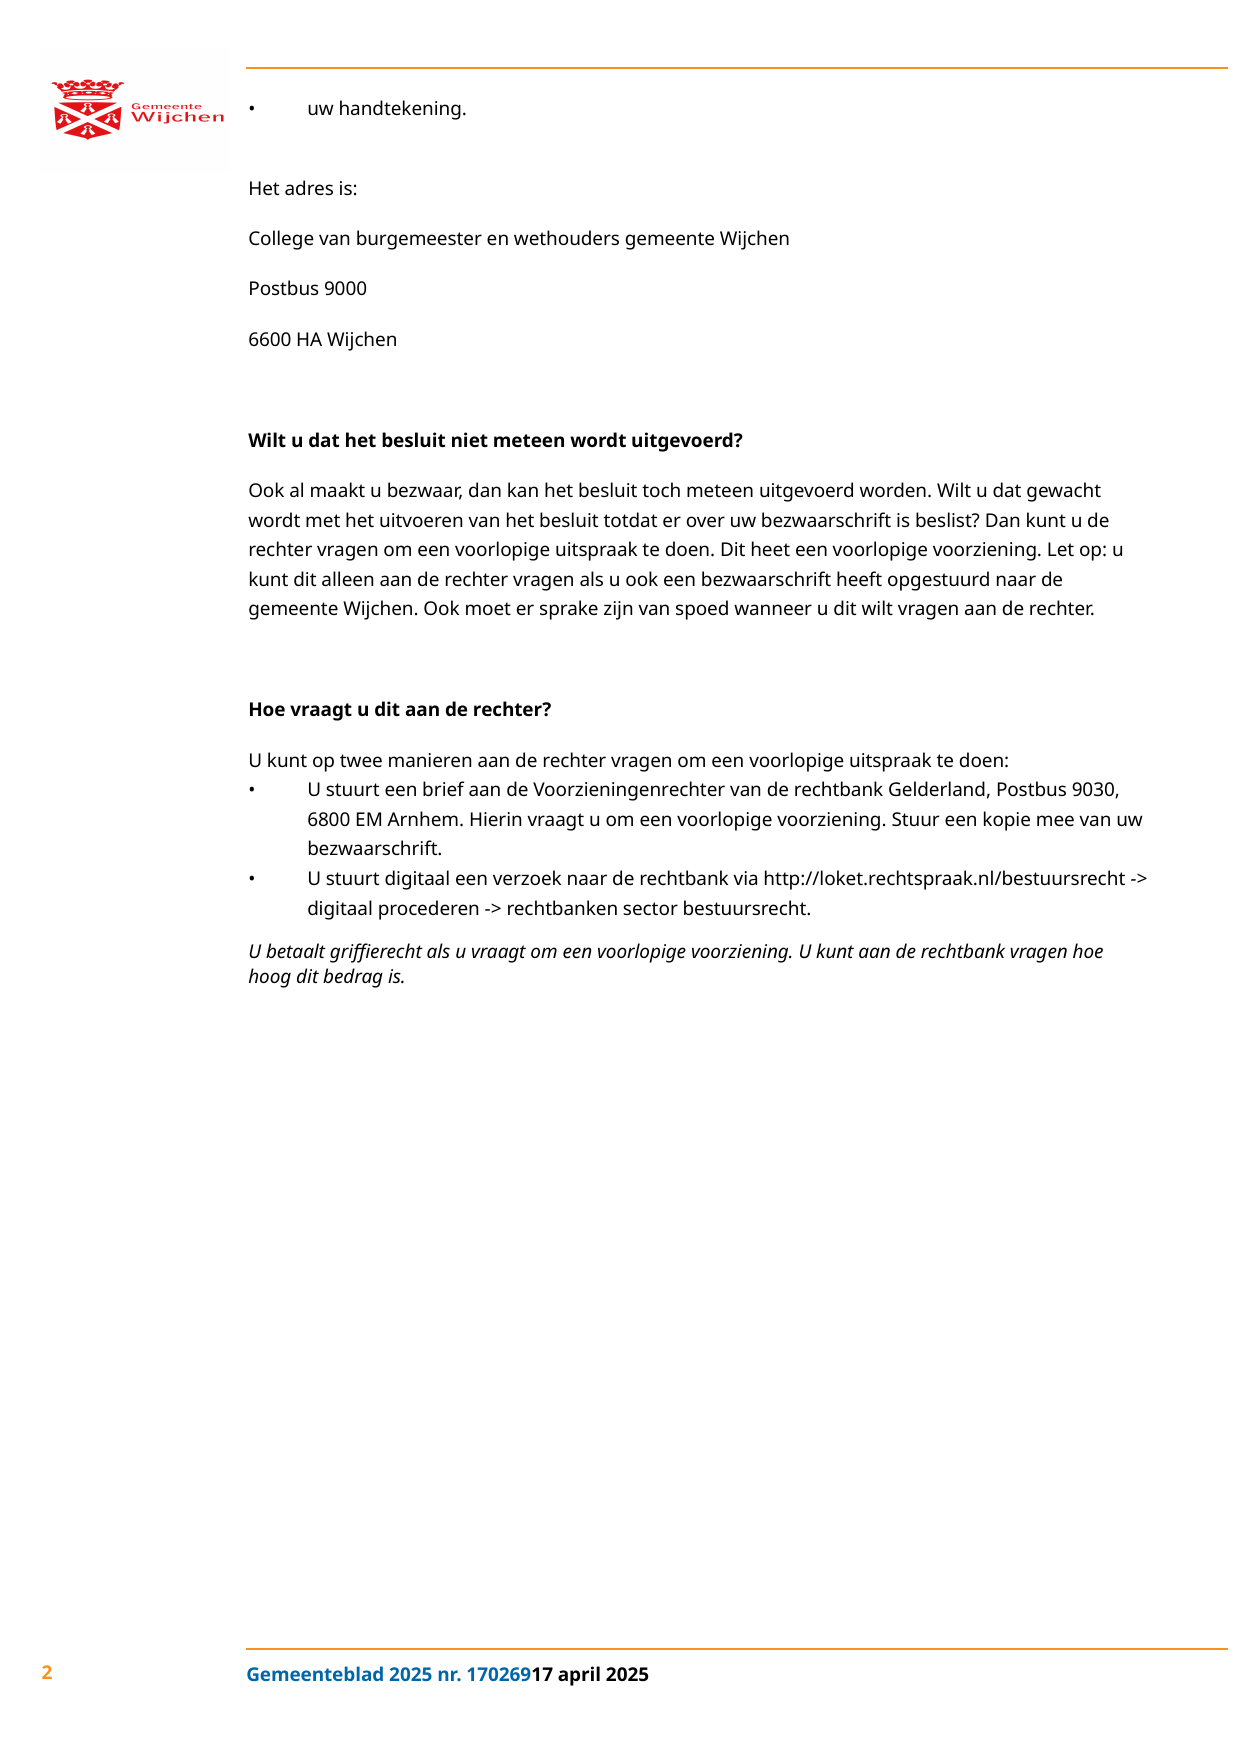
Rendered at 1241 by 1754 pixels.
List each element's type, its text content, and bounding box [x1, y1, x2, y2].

text 6600 HA Wijchen [248, 326, 1152, 352]
text College van burgemeester en wethouders gemeente Wijchen [248, 225, 1152, 251]
list uw handtekening. [248, 95, 1152, 121]
list U stuurt digitaal een verzoek naar de rechtbank via http://loket.rechtspraak.nl/bestuursrecht -> digitaal procederen -> rechtbanken sector bestuursrecht. [248, 865, 1152, 921]
text U betaalt griffierecht als u vraagt om een voorlopige voorziening. U kunt aan de rechtbank vragen hoe hoog dit bedrag is. [248, 938, 1152, 989]
text Hoe vraagt u dit aan de rechter? [248, 696, 1152, 722]
text Postbus 9000 [248, 276, 1152, 301]
text Ook al maakt u bezwaar, dan kan het besluit toch meteen uitgevoerd worden. Wilt u dat gewacht wordt met het uitvoeren van het besluit totdat er over uw bezwaarschrift is beslist? Dan kunt u de rechter vragen om een voorlopige uitspraak te doen. Dit heet een voorlopige voorziening. Let op: u kunt dit alleen aan de rechter vragen als u ook een bezwaarschrift heeft opgestuurd naar de gemeente Wijchen. Ook moet er sprake zijn van spoed wanneer u dit wilt vragen aan de rechter. [248, 477, 1152, 621]
list U stuurt een brief aan de Voorzieningenrechter van de rechtbank Gelderland, Postbus 9030, 6800 EM Arnhem. Hierin vraagt u om een voorlopige voorziening. Stuur een kopie mee van uw bezwaarschrift. [248, 776, 1152, 861]
text U kunt op twee manieren aan de rechter vragen om een voorlopige uitspraak te doen: [248, 747, 1152, 773]
text Het adres is: [248, 175, 1152, 201]
picture [41, 47, 231, 172]
text Wilt u dat het besluit niet meteen wordt uitgevoerd? [248, 427, 1152, 453]
